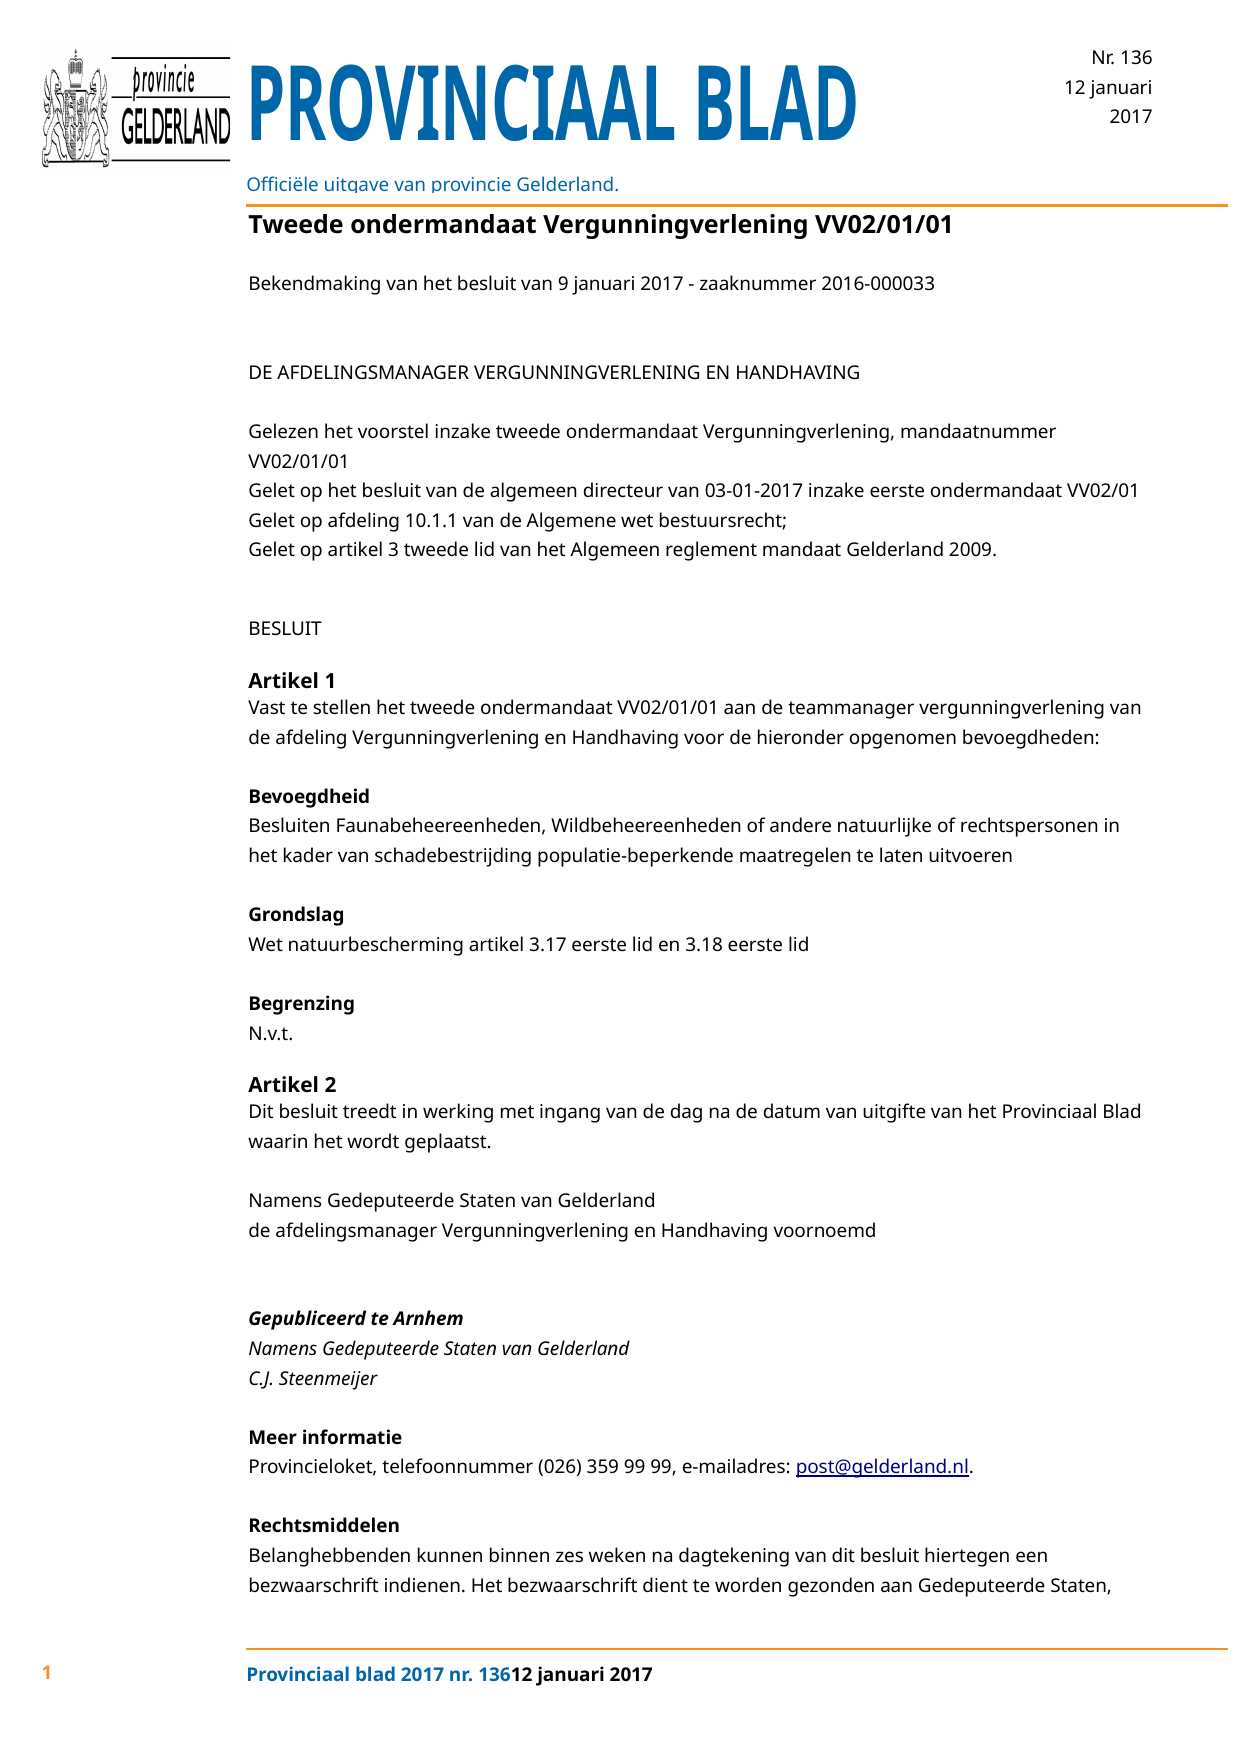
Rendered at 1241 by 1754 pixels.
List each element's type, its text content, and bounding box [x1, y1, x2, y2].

text Gelet op artikel 3 tweede lid van het Algemeen reglement mandaat Gelderland 2009. [248, 537, 1152, 562]
text Gepubliceerd te Arnhem [248, 1306, 1152, 1331]
text Gelezen het voorstel inzake tweede ondermandaat Vergunningverlening, mandaatnummer [248, 418, 1152, 444]
text Grondslag [248, 901, 1152, 927]
text Artikel 1 [248, 666, 1152, 694]
text Besluiten Faunabeheereenheden, Wildbeheereenheden of andere natuurlijke of rechtspersonen in het kader van schadebestrijding populatie-beperkende maatregelen te laten uitvoeren [248, 813, 1152, 868]
text C.J. Steenmeijer [248, 1365, 1152, 1391]
text Rechtsmiddelen [248, 1513, 1152, 1538]
text Vast te stellen het tweede ondermandaat VV02/01/01 aan de teammanager vergunningverlening van de afdeling Vergunningverlening en Handhaving voor de hieronder opgenomen bevoegdheden: [248, 694, 1152, 749]
text Provincieloket, telefoonnummer (026) 359 99 99, e-mailadres: post@gelderland.nl. [248, 1453, 1152, 1479]
text Bekendmaking van het besluit van 9 januari 2017 - zaaknummer 2016-000033 [248, 270, 1152, 296]
text Namens Gedeputeerde Staten van Gelderland [248, 1187, 1152, 1213]
text BESLUIT [248, 615, 1152, 641]
text N.v.t. [248, 1020, 1152, 1045]
text de afdelingsmanager Vergunningverlening en Handhaving voornoemd [248, 1217, 1152, 1243]
text Gelet op afdeling 10.1.1 van de Algemene wet bestuursrecht; [248, 507, 1152, 533]
text Meer informatie [248, 1424, 1152, 1450]
text Wet natuurbescherming artikel 3.17 eerste lid en 3.18 eerste lid [248, 931, 1152, 957]
text Belanghebbenden kunnen binnen zes weken na dagtekening van dit besluit hiertegen een bezwaarschrift indienen. Het bezwaarschrift dient te worden gezonden aan Gedeputeerde Staten, [248, 1542, 1152, 1598]
text Begrenzing [248, 990, 1152, 1016]
text VV02/01/01 [248, 448, 1152, 473]
text Artikel 2 [248, 1070, 1152, 1098]
text DE AFDELINGSMANAGER VERGUNNINGVERLENING EN HANDHAVING [248, 359, 1152, 385]
text Namens Gedeputeerde Staten van Gelderland [248, 1335, 1152, 1361]
text Tweede ondermandaat Vergunningverlening VV02/01/01 [248, 207, 1152, 241]
text Bevoegdheid [248, 783, 1152, 809]
text Dit besluit treedt in werking met ingang van de dag na de datum van uitgifte van het Provinciaal Blad waarin het wordt geplaatst. [248, 1098, 1152, 1154]
picture [41, 47, 231, 172]
text Gelet op het besluit van de algemeen directeur van 03-01-2017 inzake eerste ondermandaat VV02/01 [248, 477, 1152, 503]
